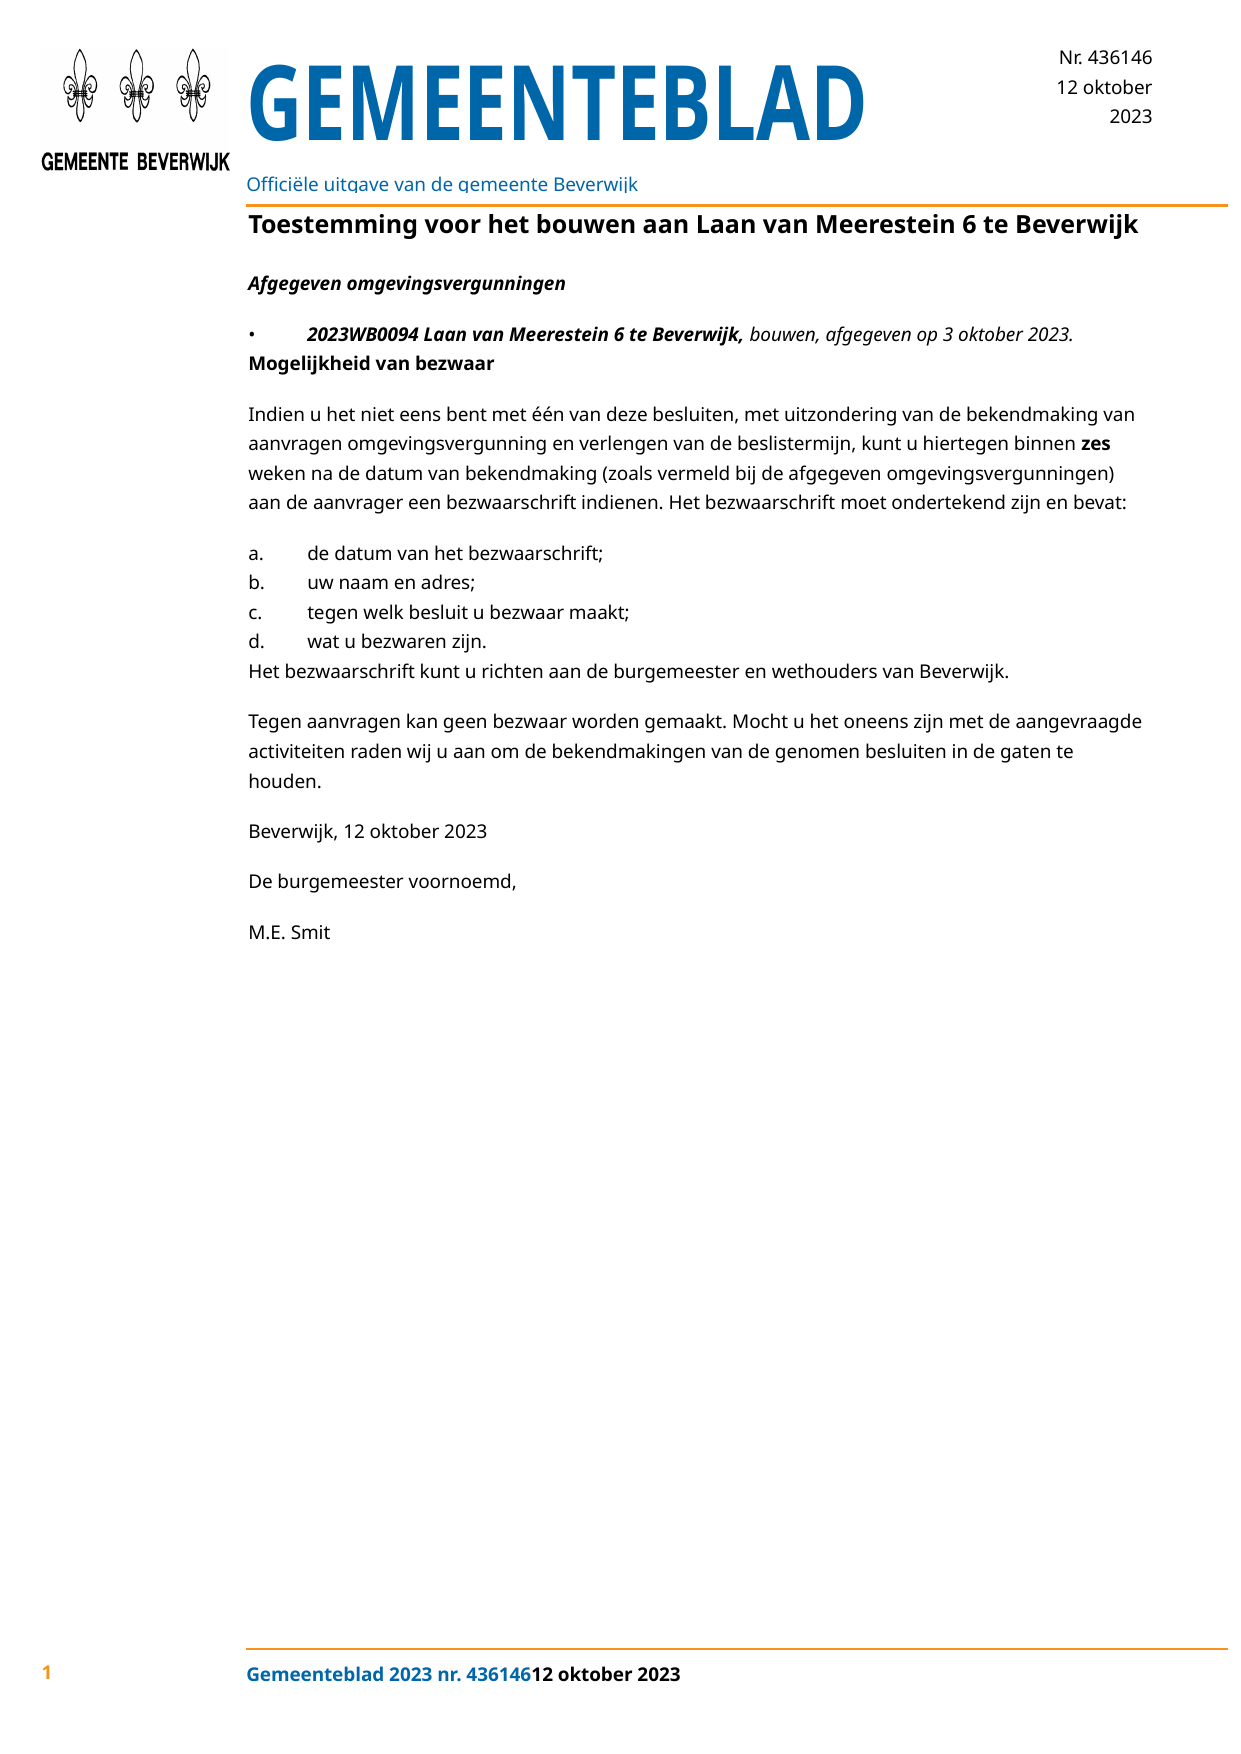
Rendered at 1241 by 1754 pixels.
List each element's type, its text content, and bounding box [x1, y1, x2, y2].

text Het bezwaarschrift kunt u richten aan de burgemeester en wethouders van Beverwijk. [248, 658, 1152, 684]
list tegen welk besluit u bezwaar maakt; [248, 599, 1152, 625]
picture [41, 47, 231, 172]
list wat u bezwaren zijn. [248, 629, 1152, 654]
text M.E. Smit [248, 919, 1152, 945]
text Mogelijkheid van bezwaar [248, 350, 1152, 376]
text De burgemeester voornoemd, [248, 869, 1152, 894]
text Tegen aanvragen kan geen bezwaar worden gemaakt. Mocht u het oneens zijn met de aangevraagde activiteiten raden wij u aan om de bekendmakingen van de genomen besluiten in de gaten te houden. [248, 709, 1152, 793]
text Toestemming voor het bouwen aan Laan van Meerestein 6 te Beverwijk [248, 207, 1152, 241]
text Afgegeven omgevingsvergunningen [248, 270, 1152, 296]
list de datum van het bezwaarschrift; [248, 540, 1152, 566]
list 2023WB0094 Laan van Meerestein 6 te Beverwijk, bouwen, afgegeven op 3 oktober 2023. [248, 321, 1152, 346]
text Beverwijk, 12 oktober 2023 [248, 818, 1152, 844]
list uw naam en adres; [248, 569, 1152, 595]
text Indien u het niet eens bent met één van deze besluiten, met uitzondering van de bekendmaking van aanvragen omgevingsvergunning en verlengen van de beslistermijn, kunt u hiertegen binnen zes weken na de datum van bekendmaking (zoals vermeld bij de afgegeven omgevingsvergunningen) aan de aanvrager een bezwaarschrift indienen. Het bezwaarschrift moet ondertekend zijn en bevat: [248, 401, 1152, 515]
